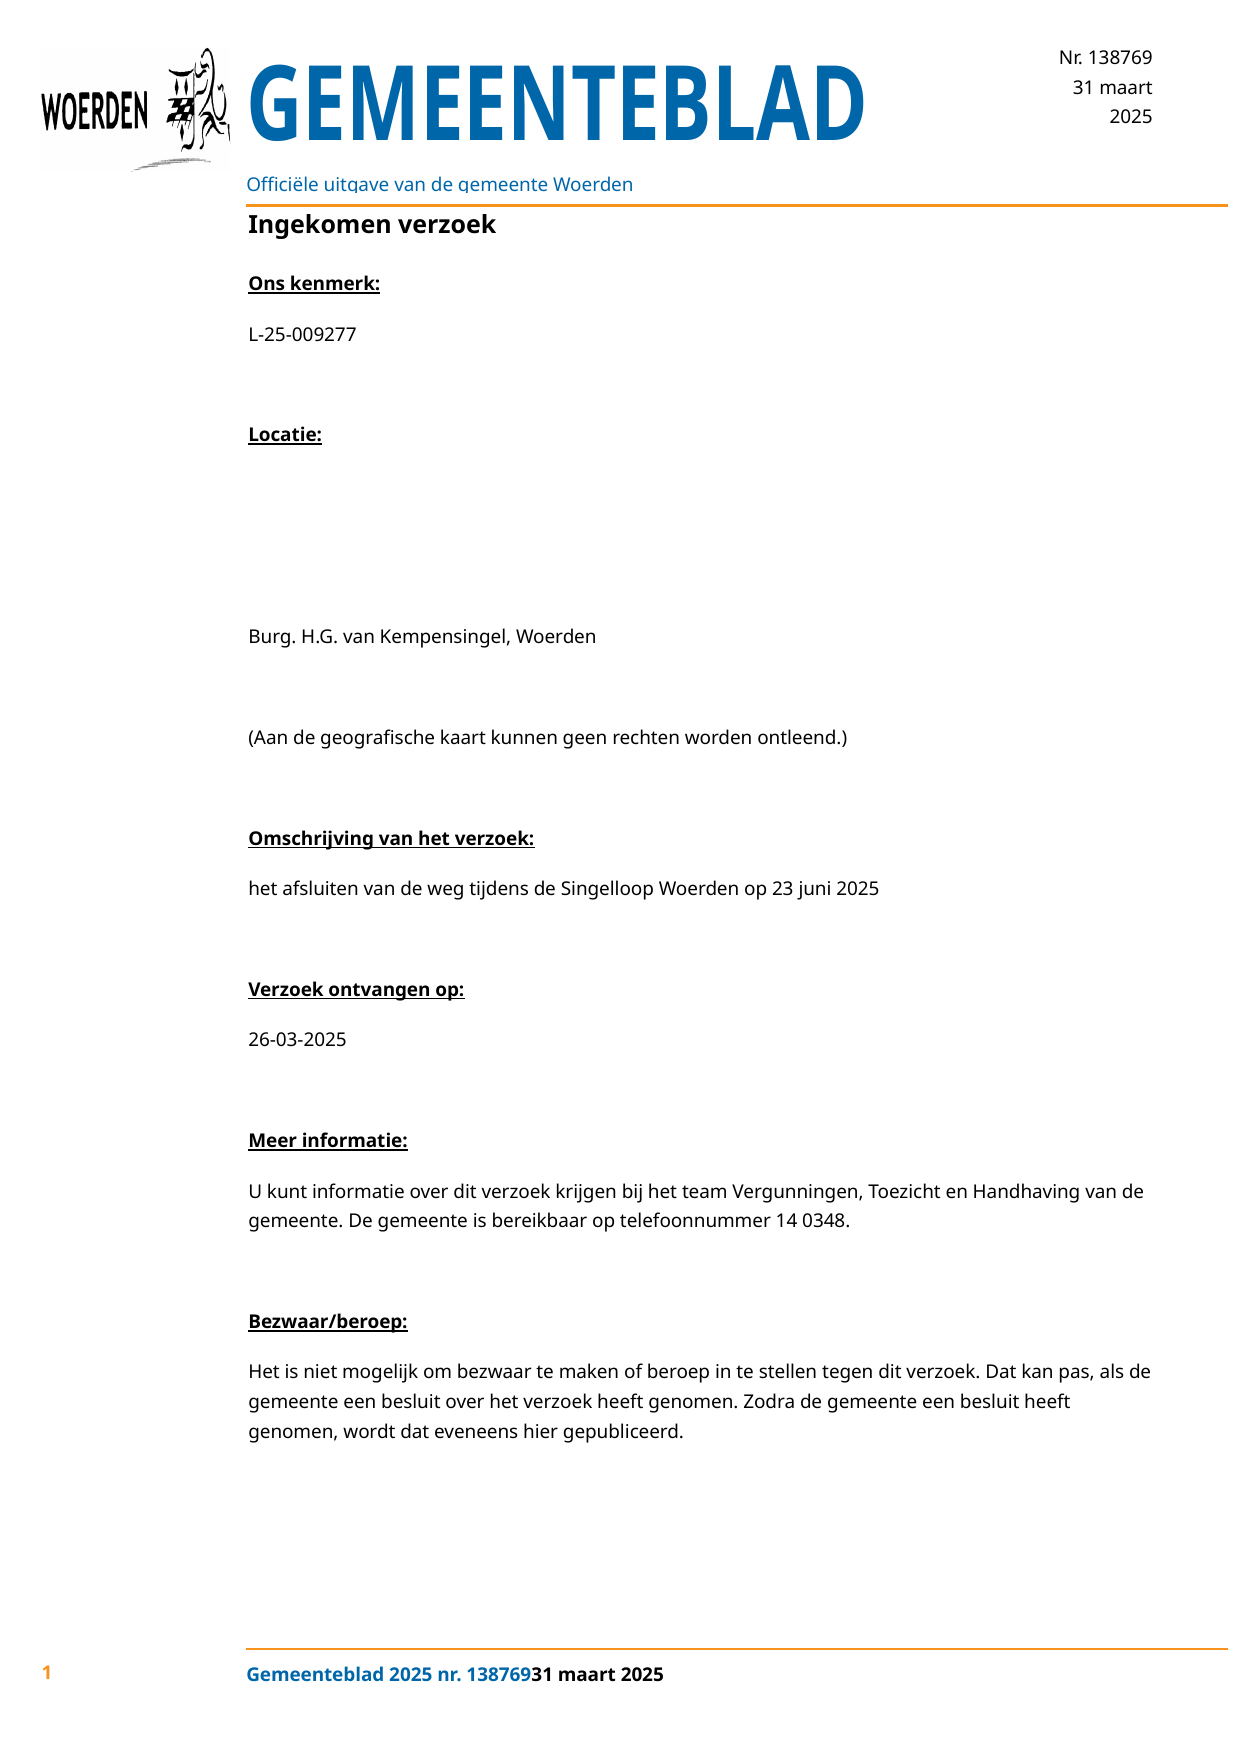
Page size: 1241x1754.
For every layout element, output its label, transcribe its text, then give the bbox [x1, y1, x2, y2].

text Meer informatie: [248, 1127, 1152, 1153]
text Bezwaar/beroep: [248, 1308, 1152, 1334]
text Locatie: [248, 422, 1152, 447]
text (Aan de geografische kaart kunnen geen rechten worden ontleend.) [248, 724, 1152, 750]
text 26-03-2025 [248, 1027, 1152, 1052]
picture [41, 47, 231, 172]
text L-25-009277 [248, 321, 1152, 346]
text U kunt informatie over dit verzoek krijgen bij het team Vergunningen, Toezicht en Handhaving van de gemeente. De gemeente is bereikbaar op telefoonnummer 14 0348. [248, 1178, 1152, 1233]
text Ingekomen verzoek [248, 207, 1152, 241]
text Burg. H.G. van Kempensingel, Woerden [248, 623, 1152, 649]
text Ons kenmerk: [248, 270, 1152, 296]
text Omschrijving van het verzoek: [248, 825, 1152, 851]
text Verzoek ontvangen op: [248, 976, 1152, 1002]
text Het is niet mogelijk om bezwaar te maken of beroep in te stellen tegen dit verzoek. Dat kan pas, als de gemeente een besluit over het verzoek heeft genomen. Zodra de gemeente een besluit heeft genomen, wordt dat eveneens hier gepubliceerd. [248, 1359, 1152, 1443]
text het afsluiten van de weg tijdens de Singelloop Woerden op 23 juni 2025 [248, 875, 1152, 901]
